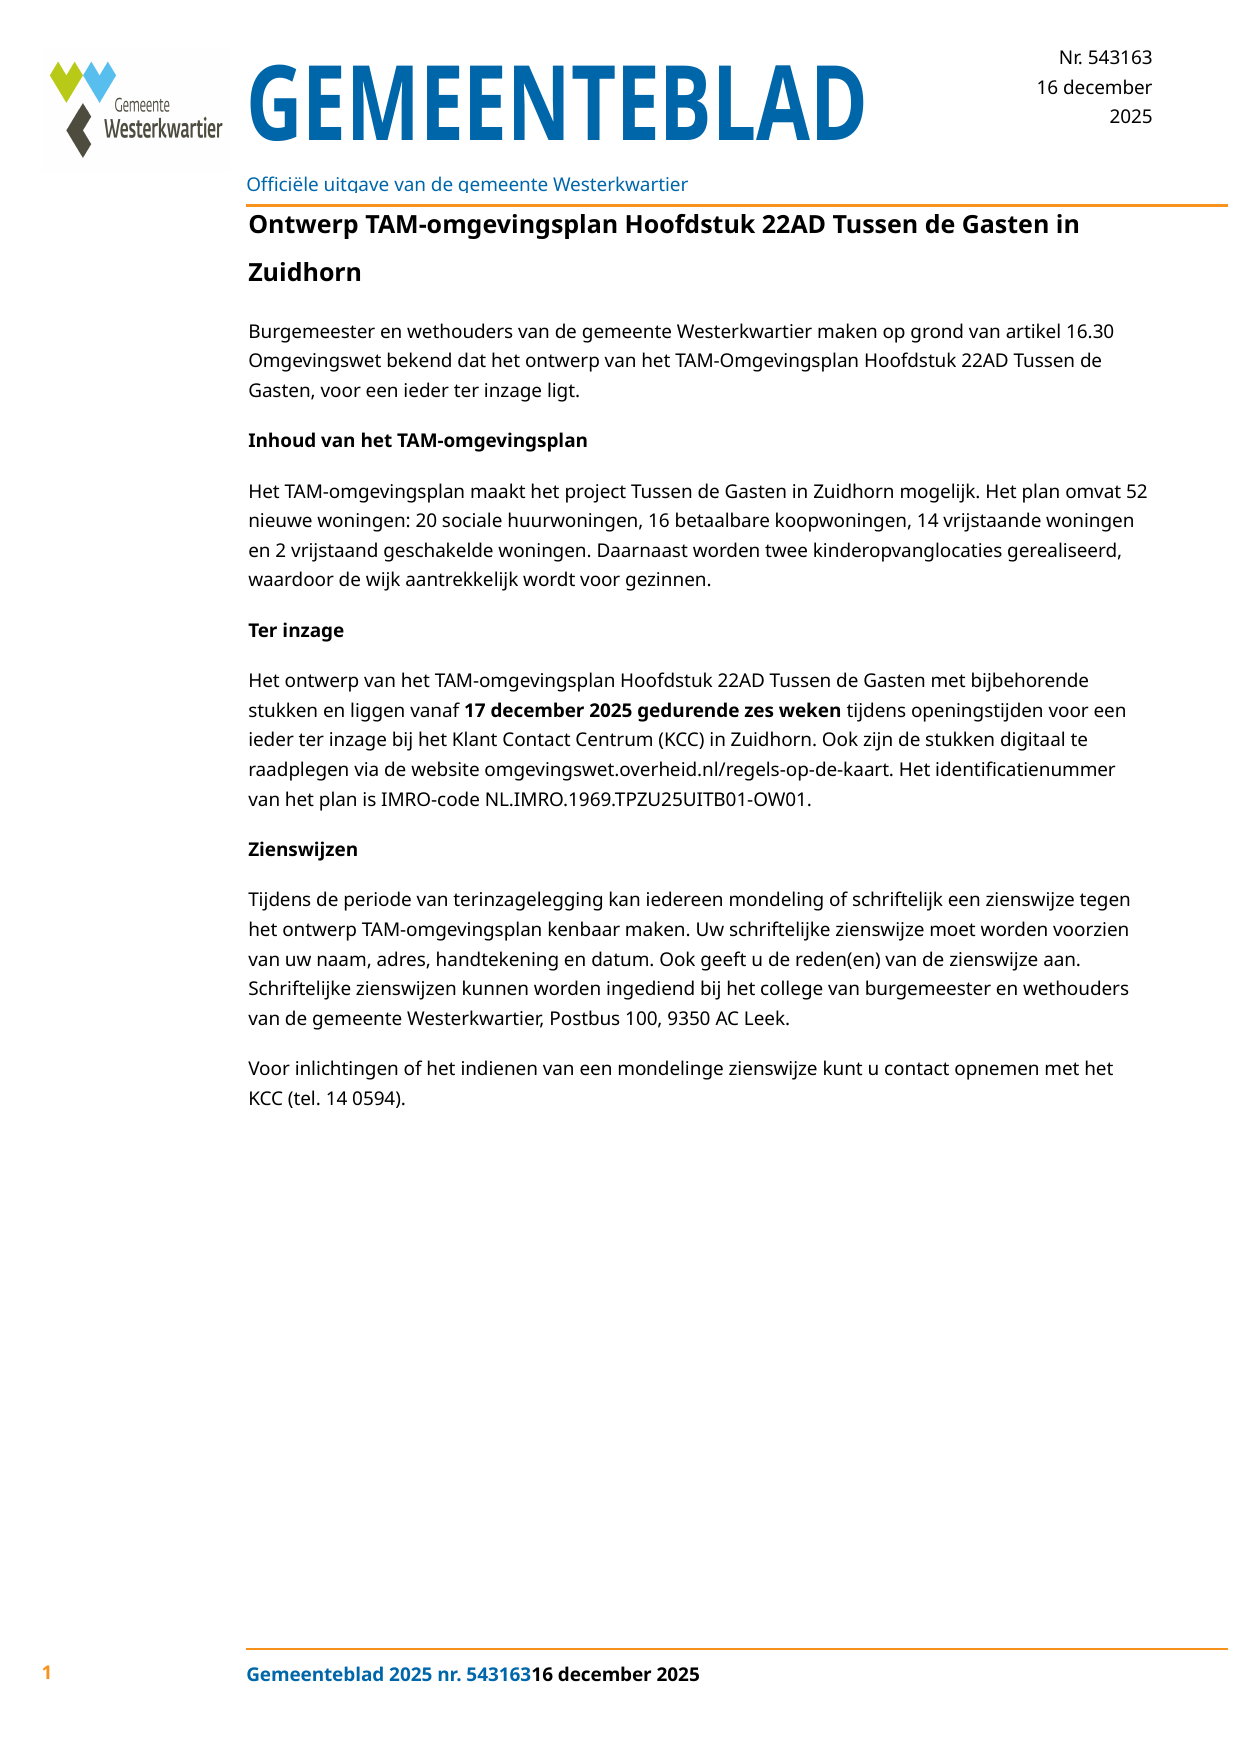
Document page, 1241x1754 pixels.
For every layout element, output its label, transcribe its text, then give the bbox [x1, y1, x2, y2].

text Inhoud van het TAM-omgevingsplan [248, 427, 1152, 453]
picture [41, 47, 231, 172]
text Het ontwerp van het TAM-omgevingsplan Hoofdstuk 22AD Tussen de Gasten met bijbehorende stukken en liggen vanaf 17 december 2025 gedurende zes weken tijdens openingstijden voor een ieder ter inzage bij het Klant Contact Centrum (KCC) in Zuidhorn. Ook zijn de stukken digitaal te raadplegen via de website omgevingswet.overheid.nl/regels-op-de-kaart. Het identificatienummer van het plan is IMRO-code NL.IMRO.1969.TPZU25UITB01-OW01. [248, 667, 1152, 812]
text Zienswijzen [248, 836, 1152, 862]
text Het TAM-omgevingsplan maakt het project Tussen de Gasten in Zuidhorn mogelijk. Het plan omvat 52 nieuwe woningen: 20 sociale huurwoningen, 16 betaalbare koopwoningen, 14 vrijstaande woningen en 2 vrijstaand geschakelde woningen. Daarnaast worden twee kinderopvanglocaties gerealiseerd, waardoor de wijk aantrekkelijk wordt voor gezinnen. [248, 478, 1152, 592]
text Tijdens de periode van terinzagelegging kan iedereen mondeling of schriftelijk een zienswijze tegen het ontwerp TAM-omgevingsplan kenbaar maken. Uw schriftelijke zienswijze moet worden voorzien van uw naam, adres, handtekening en datum. Ook geeft u de reden(en) van de zienswijze aan. Schriftelijke zienswijzen kunnen worden ingediend bij het college van burgemeester en wethouders van de gemeente Westerkwartier, Postbus 100, 9350 AC Leek. [248, 887, 1152, 1031]
text Ontwerp TAM-omgevingsplan Hoofdstuk 22AD Tussen de Gasten in Zuidhorn [248, 207, 1152, 288]
text Voor inlichtingen of het indienen van een mondelinge zienswijze kunt u contact opnemen met het KCC (tel. 14 0594). [248, 1055, 1152, 1111]
text Burgemeester en wethouders van de gemeente Westerkwartier maken op grond van artikel 16.30 Omgevingswet bekend dat het ontwerp van het TAM-Omgevingsplan Hoofdstuk 22AD Tussen de Gasten, voor een ieder ter inzage ligt. [248, 318, 1152, 403]
text Ter inzage [248, 617, 1152, 643]
